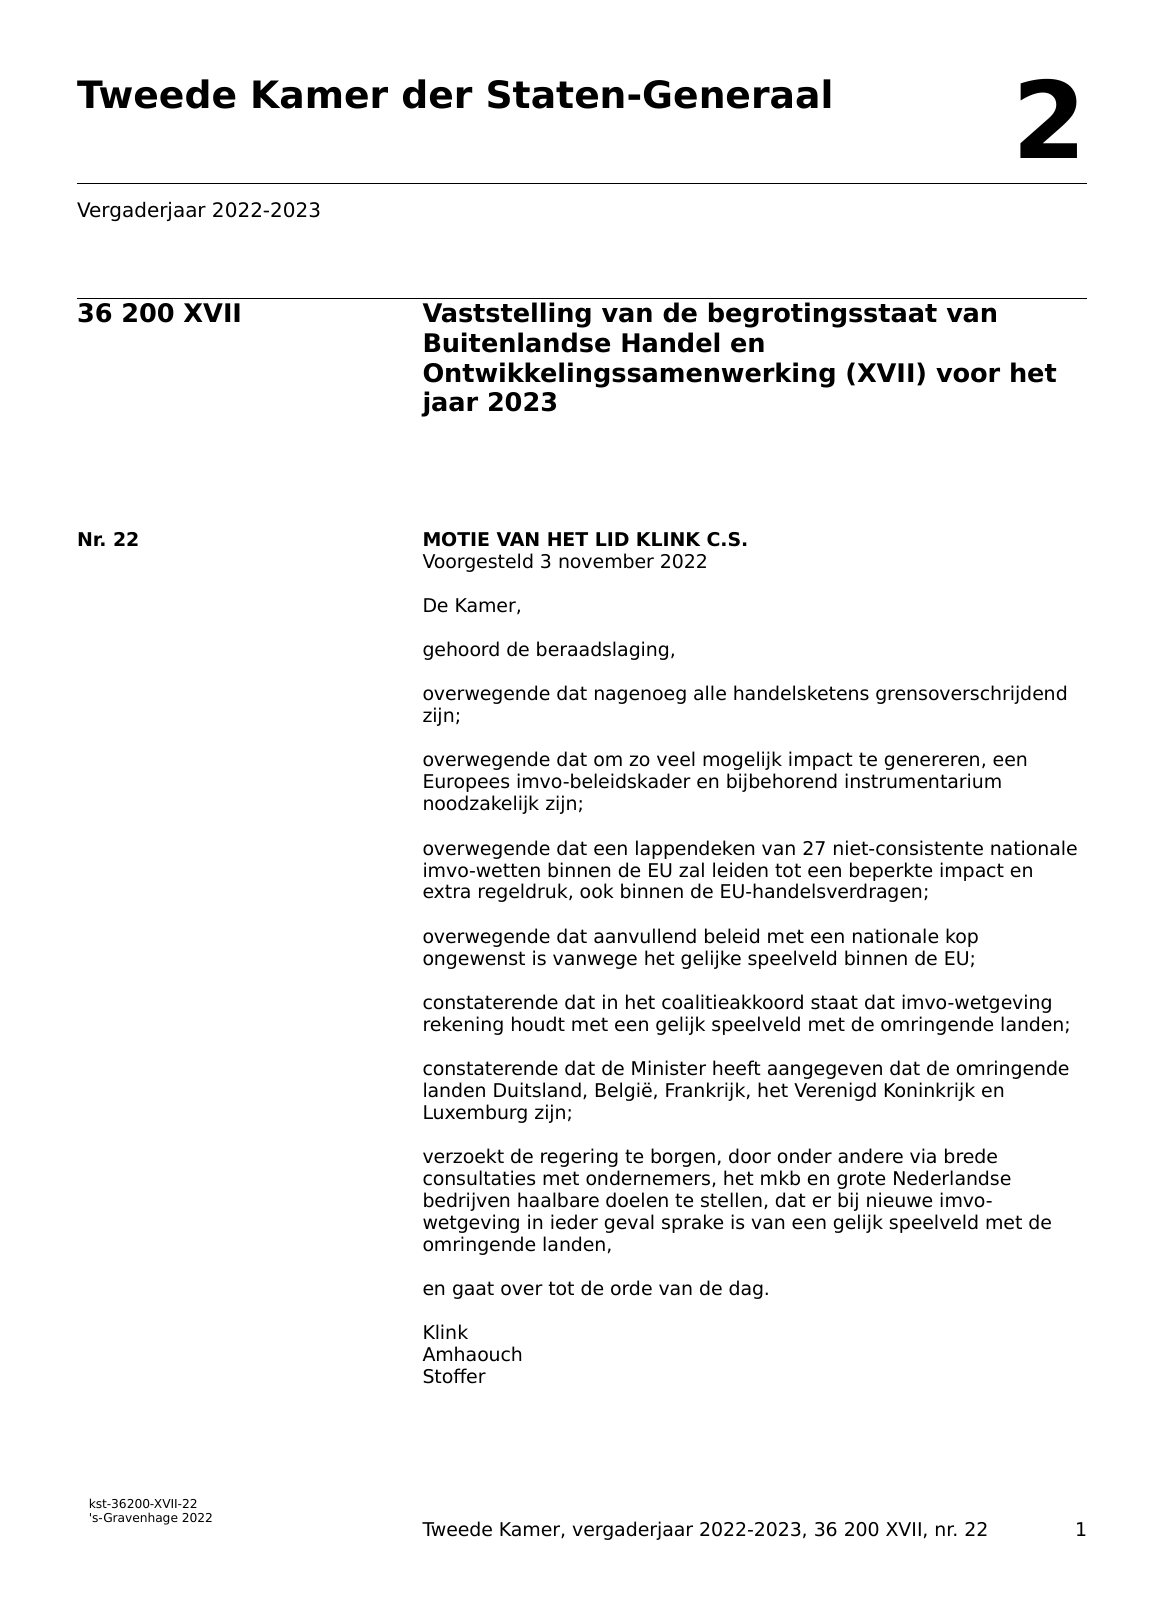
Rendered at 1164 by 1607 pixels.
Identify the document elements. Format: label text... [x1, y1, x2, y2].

text kst-36200-XVII-22 [88, 1497, 323, 1511]
text Voorgesteld 3 november 2022 [422, 551, 1087, 573]
text constaterende dat de Minister heeft aangegeven dat de omringende landen Duitsland, België, Frankrijk, het Verenigd Koninkrijk en Luxemburg zijn; [422, 1058, 1087, 1124]
text en gaat over tot de orde van de dag. [422, 1278, 1087, 1300]
text constaterende dat in het coalitieakkoord staat dat imvo-wetgeving rekening houdt met een gelijk speelveld met de omringende landen; [422, 992, 1087, 1036]
table_cell Vergaderjaar 2022-2023 [77, 184, 1087, 298]
text 's-Gravenhage 2022 [88, 1511, 323, 1525]
text overwegende dat om zo veel mogelijk impact te genereren, een Europees imvo-beleidskader en bijbehorend instrumentarium noodzakelijk zijn; [422, 749, 1087, 815]
table_header 2 [886, 59, 1087, 183]
subtitle 36 200 XVII Vaststelling van de begrotingsstaat van Buitenlandse Handel en Ontwikkelingssamenwerking (XVII) voor het jaar 2023 [77, 299, 1087, 418]
text gehoord de beraadslaging, [422, 639, 1087, 661]
text Klink [422, 1322, 1087, 1344]
text overwegende dat aanvullend beleid met een nationale kop ongewenst is vanwege het gelijke speelveld binnen de EU; [422, 926, 1087, 969]
text overwegende dat een lappendeken van 27 niet-consistente nationale imvo-wetten binnen de EU zal leiden tot een beperkte impact en extra regeldruk, ook binnen de EU-handelsverdragen; [422, 837, 1087, 903]
text De Kamer, [422, 595, 1087, 617]
table_header Tweede Kamer der Staten-Generaal [77, 59, 886, 183]
text Stoffer [422, 1366, 1087, 1388]
text verzoekt de regering te borgen, door onder andere via brede consultaties met ondernemers, het mkb en grote Nederlandse bedrijven haalbare doelen te stellen, dat er bij nieuwe imvo-wetgeving in ieder geval sprake is van een gelijk speelveld met de omringende landen, [422, 1146, 1087, 1256]
text overwegende dat nagenoeg alle handelsketens grensoverschrijdend zijn; [422, 683, 1087, 727]
text Amhaouch [422, 1344, 1087, 1366]
subtitle Nr. 22 MOTIE VAN HET LID KLINK C.S. [77, 529, 1087, 551]
